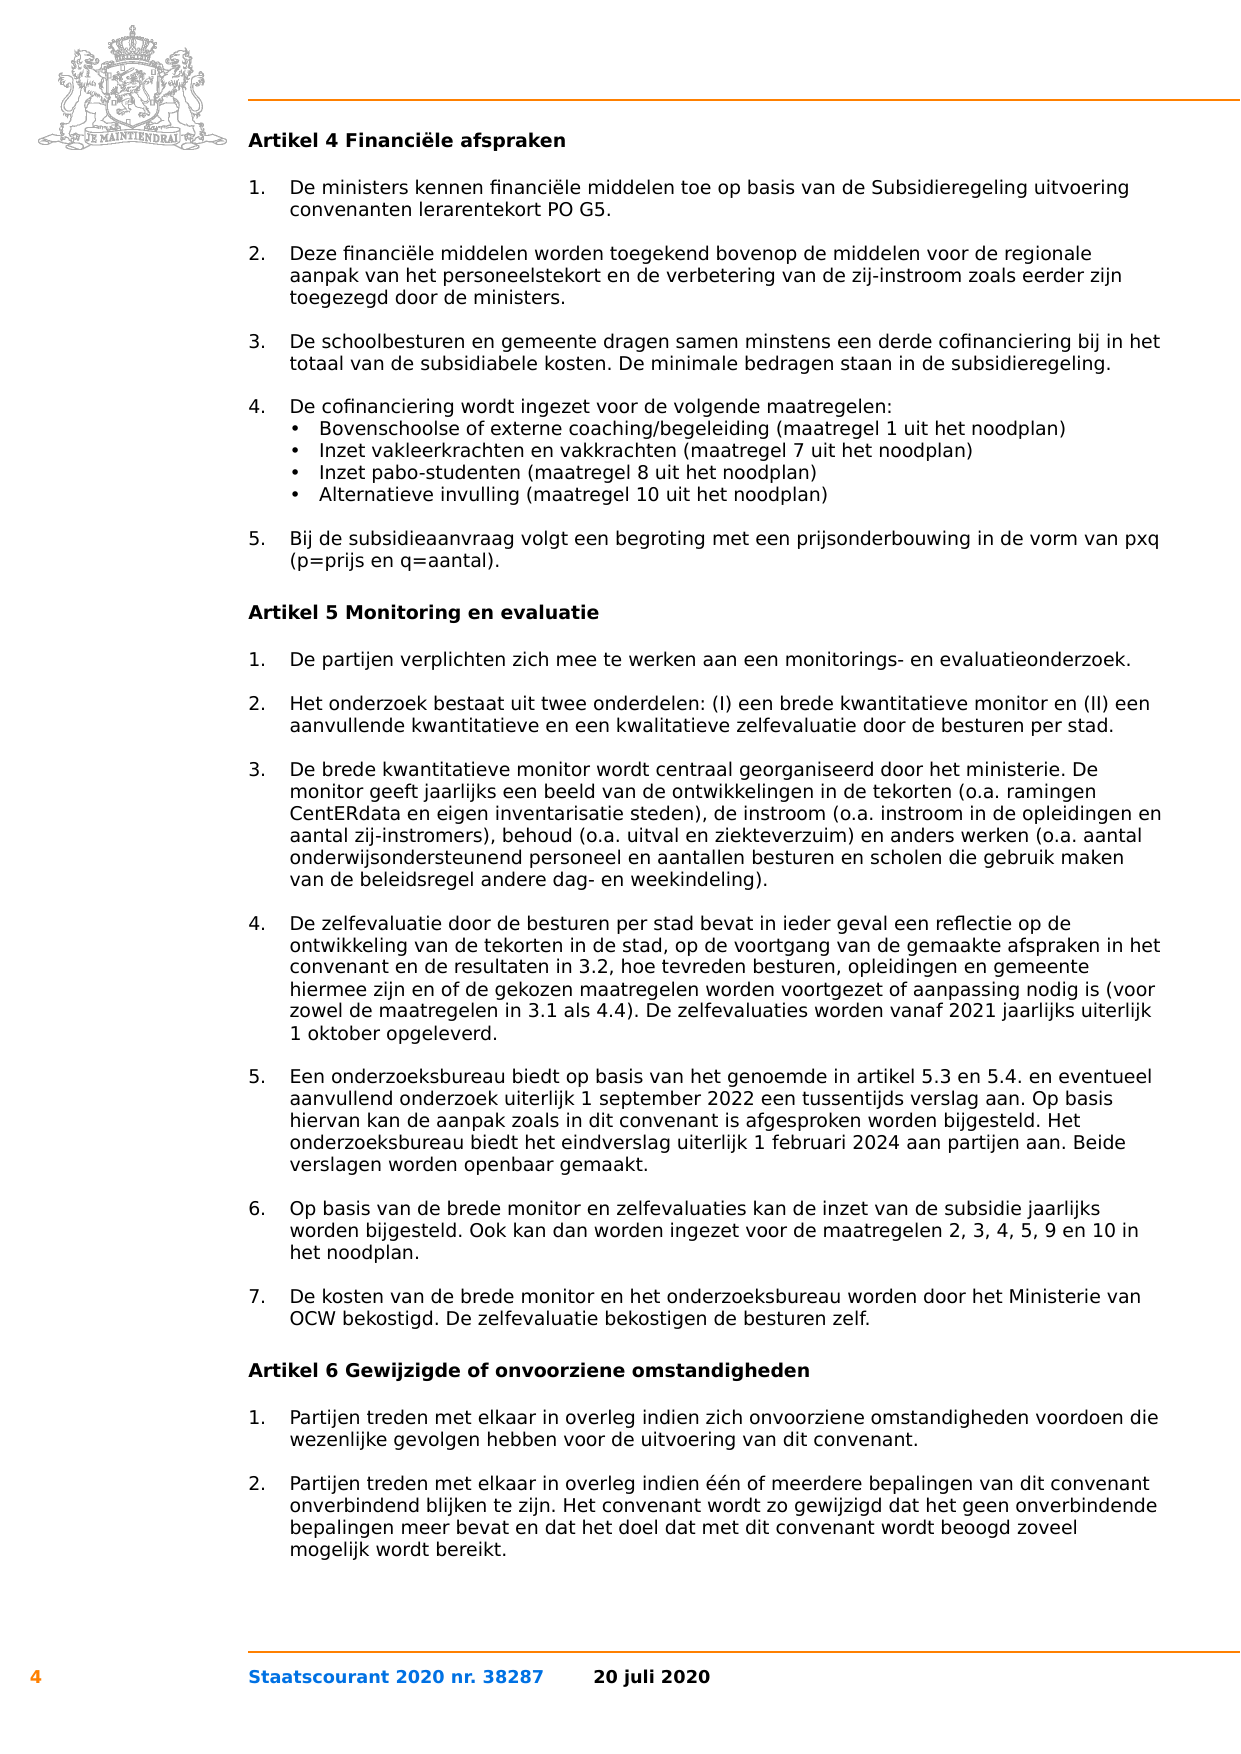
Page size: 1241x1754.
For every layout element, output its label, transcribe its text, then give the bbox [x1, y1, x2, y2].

text 4. De cofinanciering wordt ingezet voor de volgende maatregelen: [248, 396, 1163, 418]
text 2. Het onderzoek bestaat uit twee onderdelen: (I) een brede kwantitatieve monitor en (II) een aanvullende kwantitatieve en een kwalitatieve zelfevaluatie door de besturen per stad. [248, 693, 1163, 737]
text 7. De kosten van de brede monitor en het onderzoeksbureau worden door het Ministerie van OCW bekostigd. De zelfevaluatie bekostigen de besturen zelf. [248, 1286, 1163, 1330]
subtitle Artikel 6 Gewijzigde of onvoorziene omstandigheden [248, 1360, 1163, 1382]
text • Inzet vakleerkrachten en vakkrachten (maatregel 7 uit het noodplan) [289, 440, 1163, 462]
text • Bovenschoolse of externe coaching/begeleiding (maatregel 1 uit het noodplan) [289, 418, 1163, 440]
text 1. Partijen treden met elkaar in overleg indien zich onvoorziene omstandigheden voordoen die wezenlijke gevolgen hebben voor de uitvoering van dit convenant. [248, 1407, 1163, 1451]
text • Inzet pabo-studenten (maatregel 8 uit het noodplan) [289, 462, 1163, 484]
picture [38, 25, 227, 150]
text • Alternatieve invulling (maatregel 10 uit het noodplan) [289, 484, 1163, 506]
subtitle Artikel 4 Financiële afspraken [248, 130, 1163, 152]
text 2. Partijen treden met elkaar in overleg indien één of meerdere bepalingen van dit convenant onverbindend blijken te zijn. Het convenant wordt zo gewijzigd dat het geen onverbindende bepalingen meer bevat en dat het doel dat met dit convenant wordt beoogd zoveel mogelijk wordt bereikt. [248, 1473, 1163, 1561]
text 3. De brede kwantitatieve monitor wordt centraal georganiseerd door het ministerie. De monitor geeft jaarlijks een beeld van de ontwikkelingen in de tekorten (o.a. ramingen CentERdata en eigen inventarisatie steden), de instroom (o.a. instroom in de opleidingen en aantal zij-instromers), behoud (o.a. uitval en ziekteverzuim) en anders werken (o.a. aantal onderwijsondersteunend personeel en aantallen besturen en scholen die gebruik maken van de beleidsregel andere dag- en weekindeling). [248, 759, 1163, 891]
text 1. De ministers kennen financiële middelen toe op basis van de Subsidieregeling uitvoering convenanten lerarentekort PO G5. [248, 177, 1163, 221]
text 5. Bij de subsidieaanvraag volgt een begroting met een prijsonderbouwing in de vorm van pxq (p=prijs en q=aantal). [248, 528, 1163, 572]
text 2. Deze financiële middelen worden toegekend bovenop de middelen voor de regionale aanpak van het personeelstekort en de verbetering van de zij-instroom zoals eerder zijn toegezegd door de ministers. [248, 243, 1163, 309]
text 3. De schoolbesturen en gemeente dragen samen minstens een derde cofinanciering bij in het totaal van de subsidiabele kosten. De minimale bedragen staan in de subsidieregeling. [248, 331, 1163, 374]
text 5. Een onderzoeksbureau biedt op basis van het genoemde in artikel 5.3 en 5.4. en eventueel aanvullend onderzoek uiterlijk 1 september 2022 een tussentijds verslag aan. Op basis hiervan kan de aanpak zoals in dit convenant is afgesproken worden bijgesteld. Het onderzoeksbureau biedt het eindverslag uiterlijk 1 februari 2024 aan partijen aan. Beide verslagen worden openbaar gemaakt. [248, 1066, 1163, 1176]
subtitle Artikel 5 Monitoring en evaluatie [248, 602, 1163, 624]
text 1. De partijen verplichten zich mee te werken aan een monitorings- en evaluatieonderzoek. [248, 649, 1163, 671]
text 6. Op basis van de brede monitor en zelfevaluaties kan de inzet van de subsidie jaarlijks worden bijgesteld. Ook kan dan worden ingezet voor de maatregelen 2, 3, 4, 5, 9 en 10 in het noodplan. [248, 1198, 1163, 1264]
text 4. De zelfevaluatie door de besturen per stad bevat in ieder geval een reflectie op de ontwikkeling van de tekorten in de stad, op de voortgang van de gemaakte afspraken in het convenant en de resultaten in 3.2, hoe tevreden besturen, opleidingen en gemeente hiermee zijn en of de gekozen maatregelen worden voortgezet of aanpassing nodig is (voor zowel de maatregelen in 3.1 als 4.4). De zelfevaluaties worden vanaf 2021 jaarlijks uiterlijk 1 oktober opgeleverd. [248, 912, 1163, 1044]
